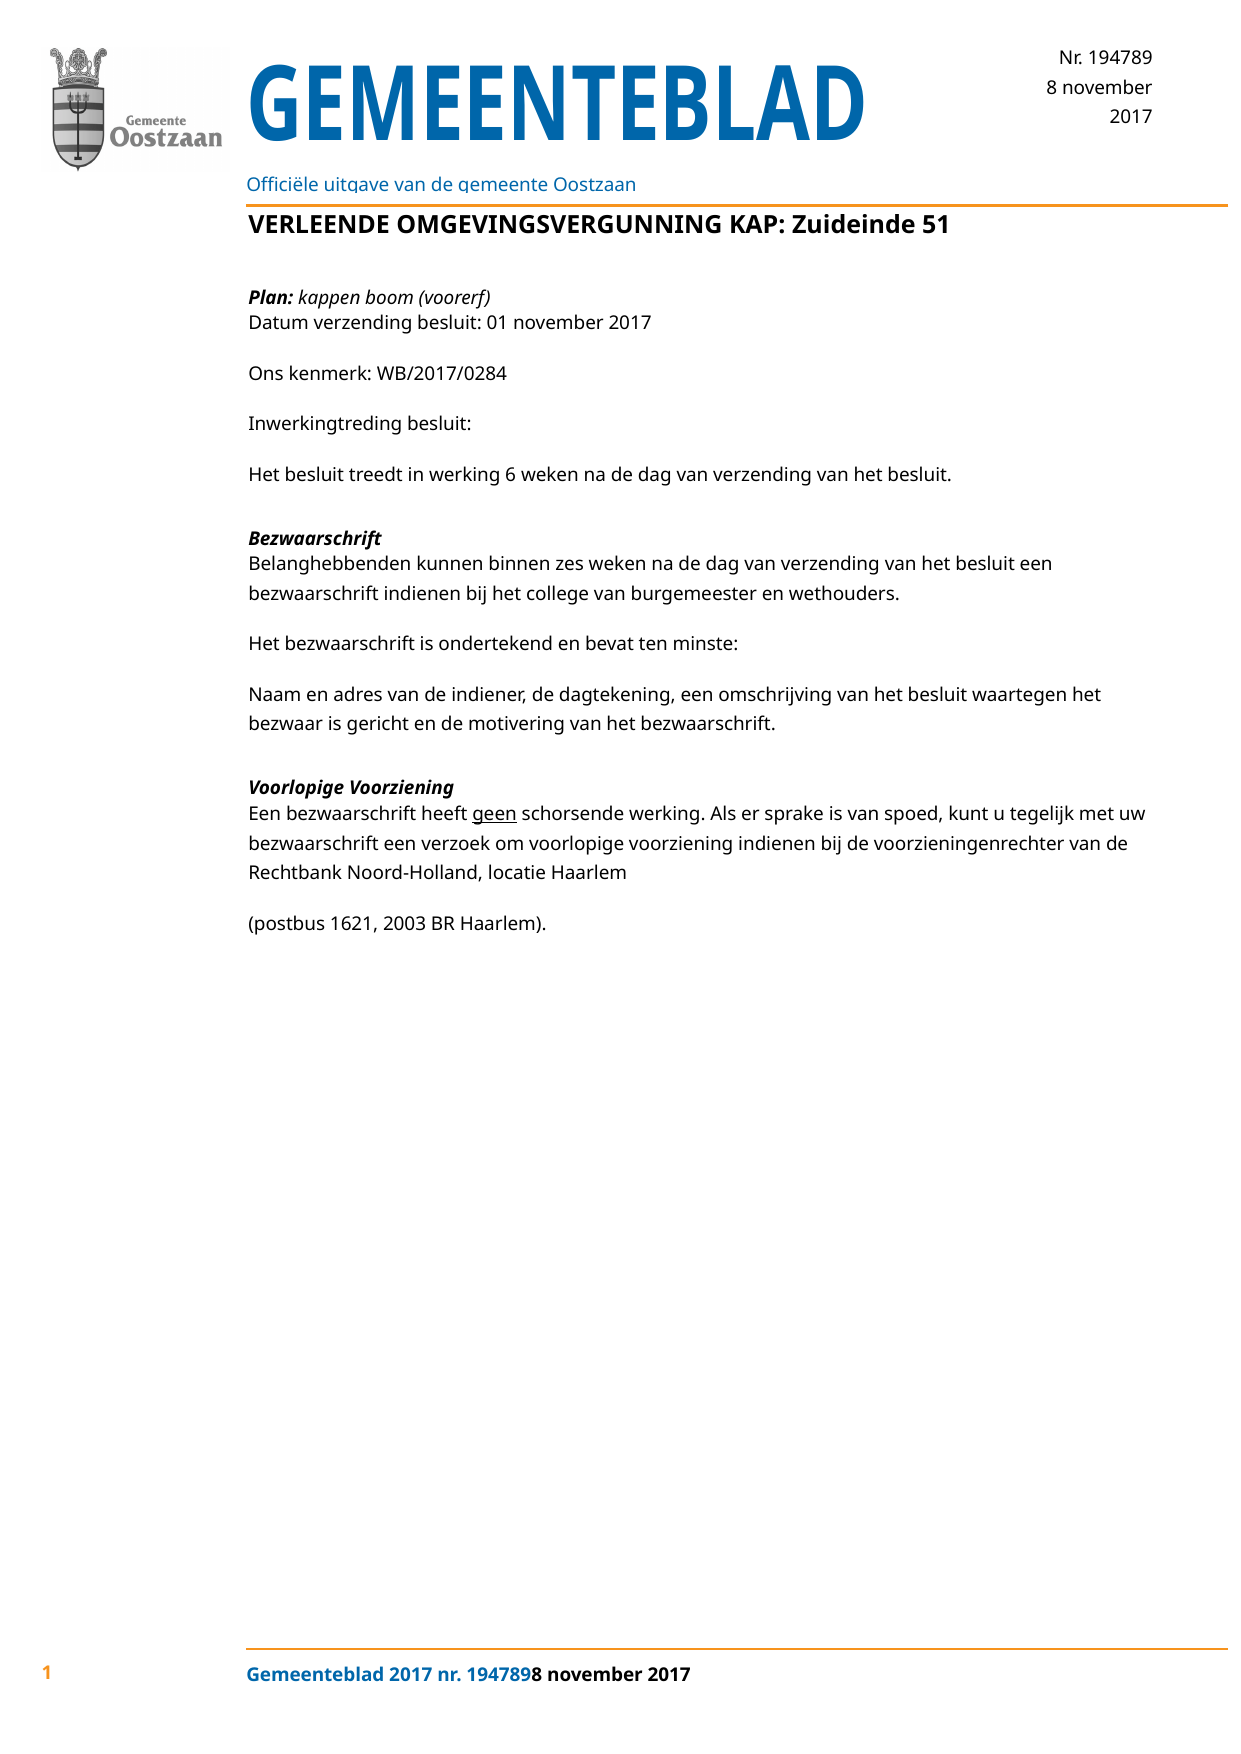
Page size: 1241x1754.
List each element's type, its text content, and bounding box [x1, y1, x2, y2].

text Bezwaarschrift [248, 525, 1152, 551]
text Plan: kappen boom (voorerf) [248, 284, 1152, 309]
text Belanghebbenden kunnen binnen zes weken na de dag van verzending van het besluit een bezwaarschrift indienen bij het college van burgemeester en wethouders. [248, 551, 1152, 606]
text Het bezwaarschrift is ondertekend en bevat ten minste: [248, 631, 1152, 656]
text Naam en adres van de indiener, de dagtekening, een omschrijving van het besluit waartegen het bezwaar is gericht en de motivering van het bezwaarschrift. [248, 681, 1152, 736]
text VERLEENDE OMGEVINGSVERGUNNING KAP: Zuideinde 51 [248, 207, 1152, 241]
text Het besluit treedt in werking 6 weken na de dag van verzending van het besluit. [248, 461, 1152, 487]
text (postbus 1621, 2003 BR Haarlem). [248, 910, 1152, 936]
text Een bezwaarschrift heeft geen schorsende werking. Als er sprake is van spoed, kunt u tegelijk met uw bezwaarschrift een verzoek om voorlopige voorziening indienen bij de voorzieningenrechter van de Rechtbank Noord-Holland, locatie Haarlem [248, 800, 1152, 885]
text Datum verzending besluit: 01 november 2017 [248, 309, 1152, 335]
text Voorlopige Voorziening [248, 774, 1152, 800]
picture [41, 47, 231, 172]
text Inwerkingtreding besluit: [248, 410, 1152, 436]
text Ons kenmerk: WB/2017/0284 [248, 360, 1152, 386]
